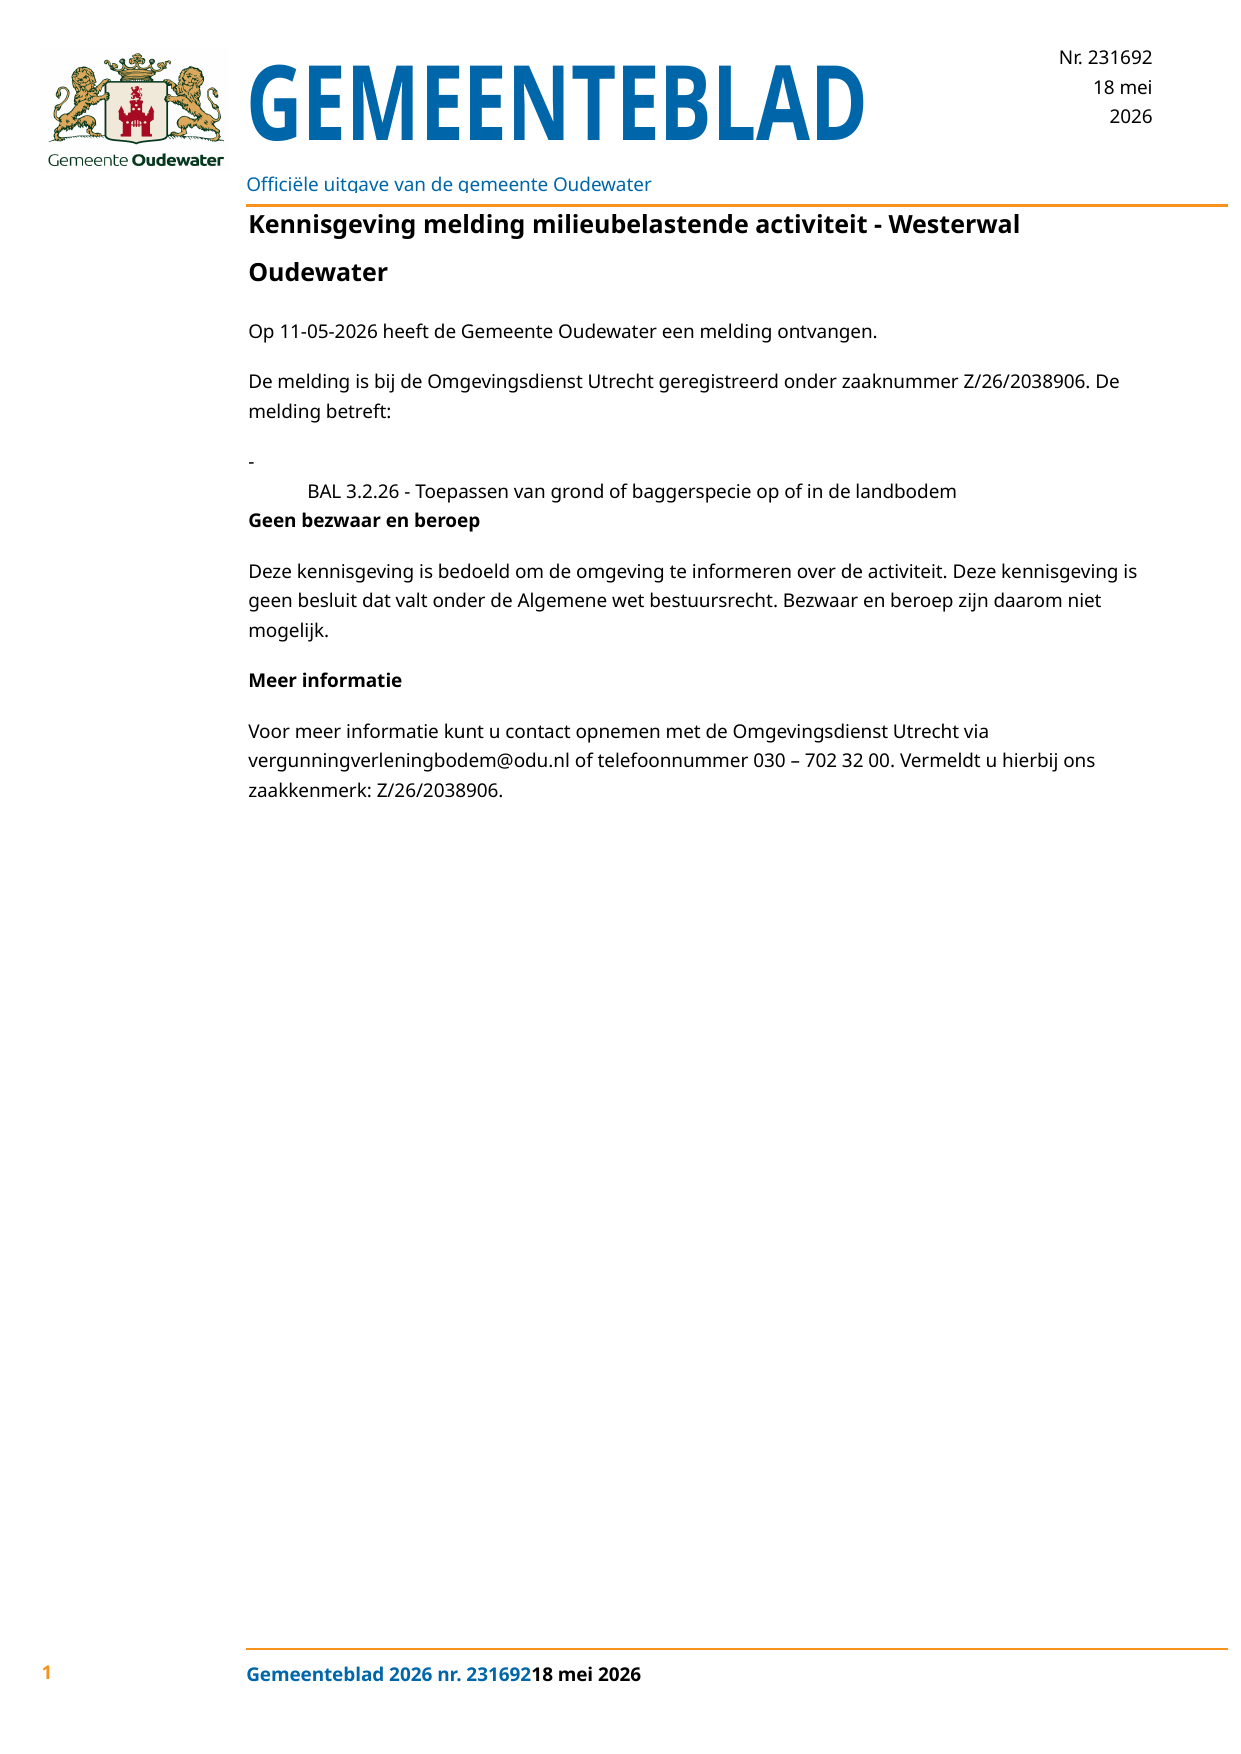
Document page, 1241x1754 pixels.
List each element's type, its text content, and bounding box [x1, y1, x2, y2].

text Meer informatie [248, 667, 1152, 693]
text Op 11-05-2026 heeft de Gemeente Oudewater een melding ontvangen. [248, 318, 1152, 344]
picture [41, 47, 231, 172]
text De melding is bij de Omgevingsdienst Utrecht geregistreerd onder zaaknummer Z/26/2038906. De melding betreft: [248, 368, 1152, 424]
text Kennisgeving melding milieubelastende activiteit - Westerwal Oudewater [248, 207, 1152, 288]
text Deze kennisgeving is bedoeld om de omgeving te informeren over de activiteit. Deze kennisgeving is geen besluit dat valt onder de Algemene wet bestuursrecht. Bezwaar en beroep zijn daarom niet mogelijk. [248, 558, 1152, 643]
list BAL 3.2.26 - Toepassen van grond of baggerspecie op of in de landbodem [248, 478, 1152, 504]
text Voor meer informatie kunt u contact opnemen met de Omgevingsdienst Utrecht via vergunningverleningbodem@odu.nl of telefoonnummer 030 – 702 32 00. Vermeldt u hierbij ons zaakkenmerk: Z/26/2038906. [248, 718, 1152, 803]
text Geen bezwaar en beroep [248, 507, 1152, 533]
